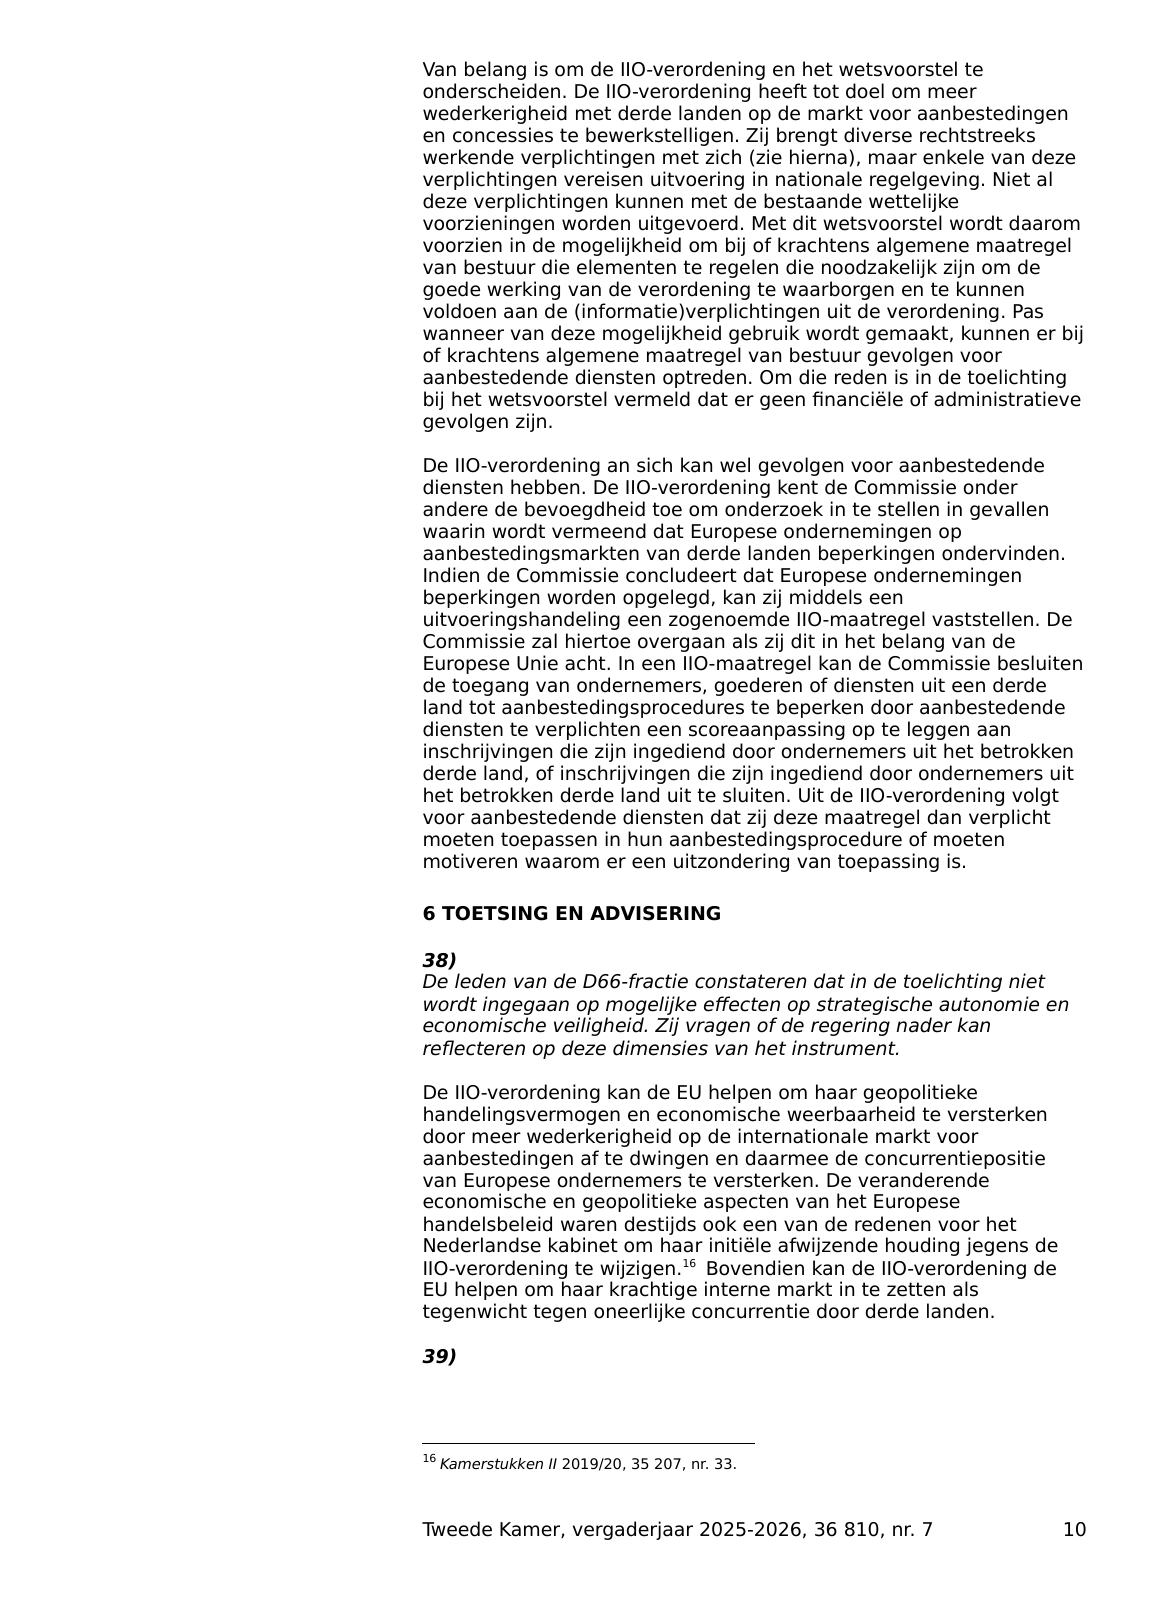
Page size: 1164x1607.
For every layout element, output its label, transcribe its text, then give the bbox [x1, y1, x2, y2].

text Van belang is om de IIO-verordening en het wetsvoorstel te onderscheiden. De IIO-verordening heeft tot doel om meer wederkerigheid met derde landen op de markt voor aanbestedingen en concessies te bewerkstelligen. Zij brengt diverse rechtstreeks werkende verplichtingen met zich (zie hierna), maar enkele van deze verplichtingen vereisen uitvoering in nationale regelgeving. Niet al deze verplichtingen kunnen met de bestaande wettelijke voorzieningen worden uitgevoerd. Met dit wetsvoorstel wordt daarom voorzien in de mogelijkheid om bij of krachtens algemene maatregel van bestuur die elementen te regelen die noodzakelijk zijn om de goede werking van de verordening te waarborgen en te kunnen voldoen aan de (informatie)verplichtingen uit de verordening. Pas wanneer van deze mogelijkheid gebruik wordt gemaakt, kunnen er bij of krachtens algemene maatregel van bestuur gevolgen voor aanbestedende diensten optreden. Om die reden is in de toelichting bij het wetsvoorstel vermeld dat er geen financiële of administratieve gevolgen zijn. [422, 59, 1087, 433]
text De IIO-verordening an sich kan wel gevolgen voor aanbestedende diensten hebben. De IIO-verordening kent de Commissie onder andere de bevoegdheid toe om onderzoek in te stellen in gevallen waarin wordt vermeend dat Europese ondernemingen op aanbestedingsmarkten van derde landen beperkingen ondervinden. Indien de Commissie concludeert dat Europese ondernemingen beperkingen worden opgelegd, kan zij middels een uitvoeringshandeling een zogenoemde IIO-maatregel vaststellen. De Commissie zal hiertoe overgaan als zij dit in het belang van de Europese Unie acht. In een IIO-maatregel kan de Commissie besluiten de toegang van ondernemers, goederen of diensten uit een derde land tot aanbestedingsprocedures te beperken door aanbestedende diensten te verplichten een scoreaanpassing op te leggen aan inschrijvingen die zijn ingediend door ondernemers uit het betrokken derde land, of inschrijvingen die zijn ingediend door ondernemers uit het betrokken derde land uit te sluiten. Uit de IIO-verordening volgt voor aanbestedende diensten dat zij deze maatregel dan verplicht moeten toepassen in hun aanbestedingsprocedure of moeten motiveren waarom er een uitzondering van toepassing is. [422, 455, 1087, 872]
text De leden van de D66-fractie constateren dat in de toelichting niet wordt ingegaan op mogelijke effecten op strategische autonomie en economische veiligheid. Zij vragen of de regering nader kan reflecteren op deze dimensies van het instrument. [422, 971, 1087, 1059]
text 38) [422, 949, 1087, 971]
text De IIO-verordening kan de EU helpen om haar geopolitieke handelingsvermogen en economische weerbaarheid te versterken door meer wederkerigheid op de internationale markt voor aanbestedingen af te dwingen en daarmee de concurrentiepositie van Europese ondernemers te versterken. De veranderende economische en geopolitieke aspecten van het Europese handelsbeleid waren destijds ook een van de redenen voor het Nederlandse kabinet om haar initiële afwijzende houding jegens de IIO-verordening te wijzigen. Bovendien kan de IIO-verordening de EU helpen om haar krachtige interne markt in te zetten als tegenwicht tegen oneerlijke concurrentie door derde landen. [422, 1082, 1087, 1323]
text 39) [422, 1346, 1087, 1367]
subtitle 6 TOETSING EN ADVISERING [422, 902, 1087, 924]
text Kamerstukken II 2019/20, 35 207, nr. 33. [422, 1452, 1087, 1474]
